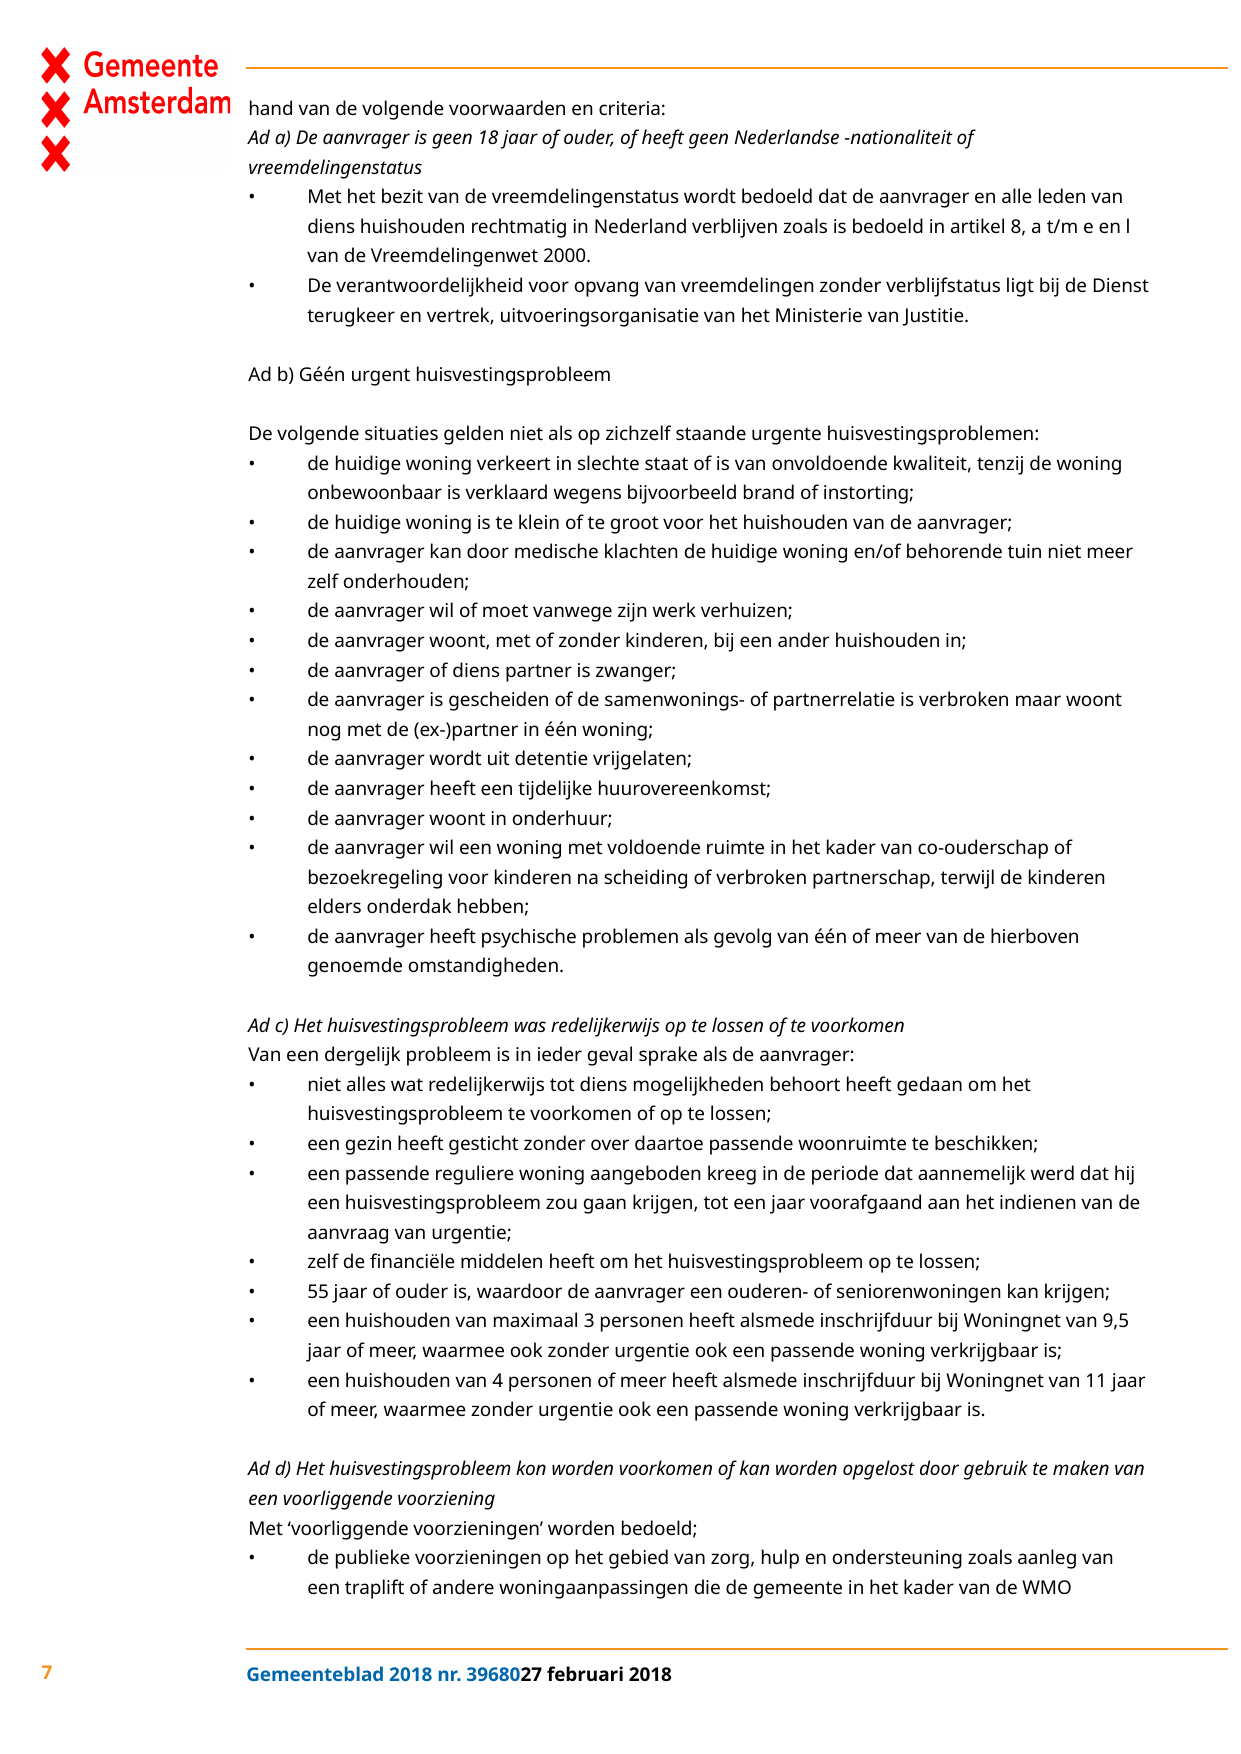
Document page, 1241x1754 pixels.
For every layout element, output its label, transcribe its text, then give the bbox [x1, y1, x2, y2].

list de aanvrager woont in onderhuur; [248, 805, 1152, 831]
list de aanvrager wordt uit detentie vrijgelaten; [248, 746, 1152, 771]
list een huishouden van maximaal 3 personen heeft alsmede inschrijfduur bij Woningnet van 9,5 jaar of meer, waarmee ook zonder urgentie ook een passende woning verkrijgbaar is; [248, 1308, 1152, 1363]
list een passende reguliere woning aangeboden kreeg in de periode dat aannemelijk werd dat hij een huisvestingsprobleem zou gaan krijgen, tot een jaar voorafgaand aan het indienen van de aanvraag van urgentie; [248, 1160, 1152, 1245]
list de aanvrager woont, met of zonder kinderen, bij een ander huishouden in; [248, 627, 1152, 653]
text De volgende situaties gelden niet als op zichzelf staande urgente huisvestingsproblemen: [248, 420, 1152, 446]
picture [41, 47, 231, 172]
text Ad d) Het huisvestingsprobleem kon worden voorkomen of kan worden opgelost door gebruik te maken van een voorliggende voorziening [248, 1456, 1152, 1511]
text Met ‘voorliggende voorzieningen’ worden bedoeld; [248, 1515, 1152, 1541]
list een gezin heeft gesticht zonder over daartoe passende woonruimte te beschikken; [248, 1130, 1152, 1156]
text Ad a) De aanvrager is geen 18 jaar of ouder, of heeft geen Nederlandse -nationaliteit of vreemdelingenstatus [248, 124, 1152, 180]
list de huidige woning verkeert in slechte staat of is van onvoldoende kwaliteit, tenzij de woning onbewoonbaar is verklaard wegens bijvoorbeeld brand of instorting; [248, 450, 1152, 505]
text Ad b) Géén urgent huisvestingsprobleem [248, 361, 1152, 387]
text hand van de volgende voorwaarden en criteria: [248, 95, 1152, 121]
list de publieke voorzieningen op het gebied van zorg, hulp en ondersteuning zoals aanleg van een traplift of andere woningaanpassingen die de gemeente in het kader van de WMO [248, 1544, 1152, 1600]
list een huishouden van 4 personen of meer heeft alsmede inschrijfduur bij Woningnet van 11 jaar of meer, waarmee zonder urgentie ook een passende woning verkrijgbaar is. [248, 1367, 1152, 1422]
list niet alles wat redelijkerwijs tot diens mogelijkheden behoort heeft gedaan om het huisvestingsprobleem te voorkomen of op te lossen; [248, 1071, 1152, 1126]
list de aanvrager wil een woning met voldoende ruimte in het kader van co-ouderschap of bezoekregeling voor kinderen na scheiding of verbroken partnerschap, terwijl de kinderen elders onderdak hebben; [248, 834, 1152, 919]
list de aanvrager is gescheiden of de samenwonings- of partnerrelatie is verbroken maar woont nog met de (ex-)partner in één woning; [248, 686, 1152, 742]
list de huidige woning is te klein of te groot voor het huishouden van de aanvrager; [248, 509, 1152, 535]
list de aanvrager heeft een tijdelijke huurovereenkomst; [248, 775, 1152, 801]
list 55 jaar of ouder is, waardoor de aanvrager een ouderen- of seniorenwoningen kan krijgen; [248, 1278, 1152, 1304]
list de aanvrager heeft psychische problemen als gevolg van één of meer van de hierboven genoemde omstandigheden. [248, 923, 1152, 978]
list de aanvrager wil of moet vanwege zijn werk verhuizen; [248, 598, 1152, 623]
text Van een dergelijk probleem is in ieder geval sprake als de aanvrager: [248, 1041, 1152, 1067]
list de aanvrager kan door medische klachten de huidige woning en/of behorende tuin niet meer zelf onderhouden; [248, 538, 1152, 594]
text Ad c) Het huisvestingsprobleem was redelijkerwijs op te lossen of te voorkomen [248, 1012, 1152, 1038]
list de aanvrager of diens partner is zwanger; [248, 657, 1152, 683]
list De verantwoordelijkheid voor opvang van vreemdelingen zonder verblijfstatus ligt bij de Dienst terugkeer en vertrek, uitvoeringsorganisatie van het Ministerie van Justitie. [248, 272, 1152, 328]
list zelf de financiële middelen heeft om het huisvestingsprobleem op te lossen; [248, 1248, 1152, 1274]
list Met het bezit van de vreemdelingenstatus wordt bedoeld dat de aanvrager en alle leden van diens huishouden rechtmatig in Nederland verblijven zoals is bedoeld in artikel 8, a t/m e en l van de Vreemdelingenwet 2000. [248, 183, 1152, 268]
